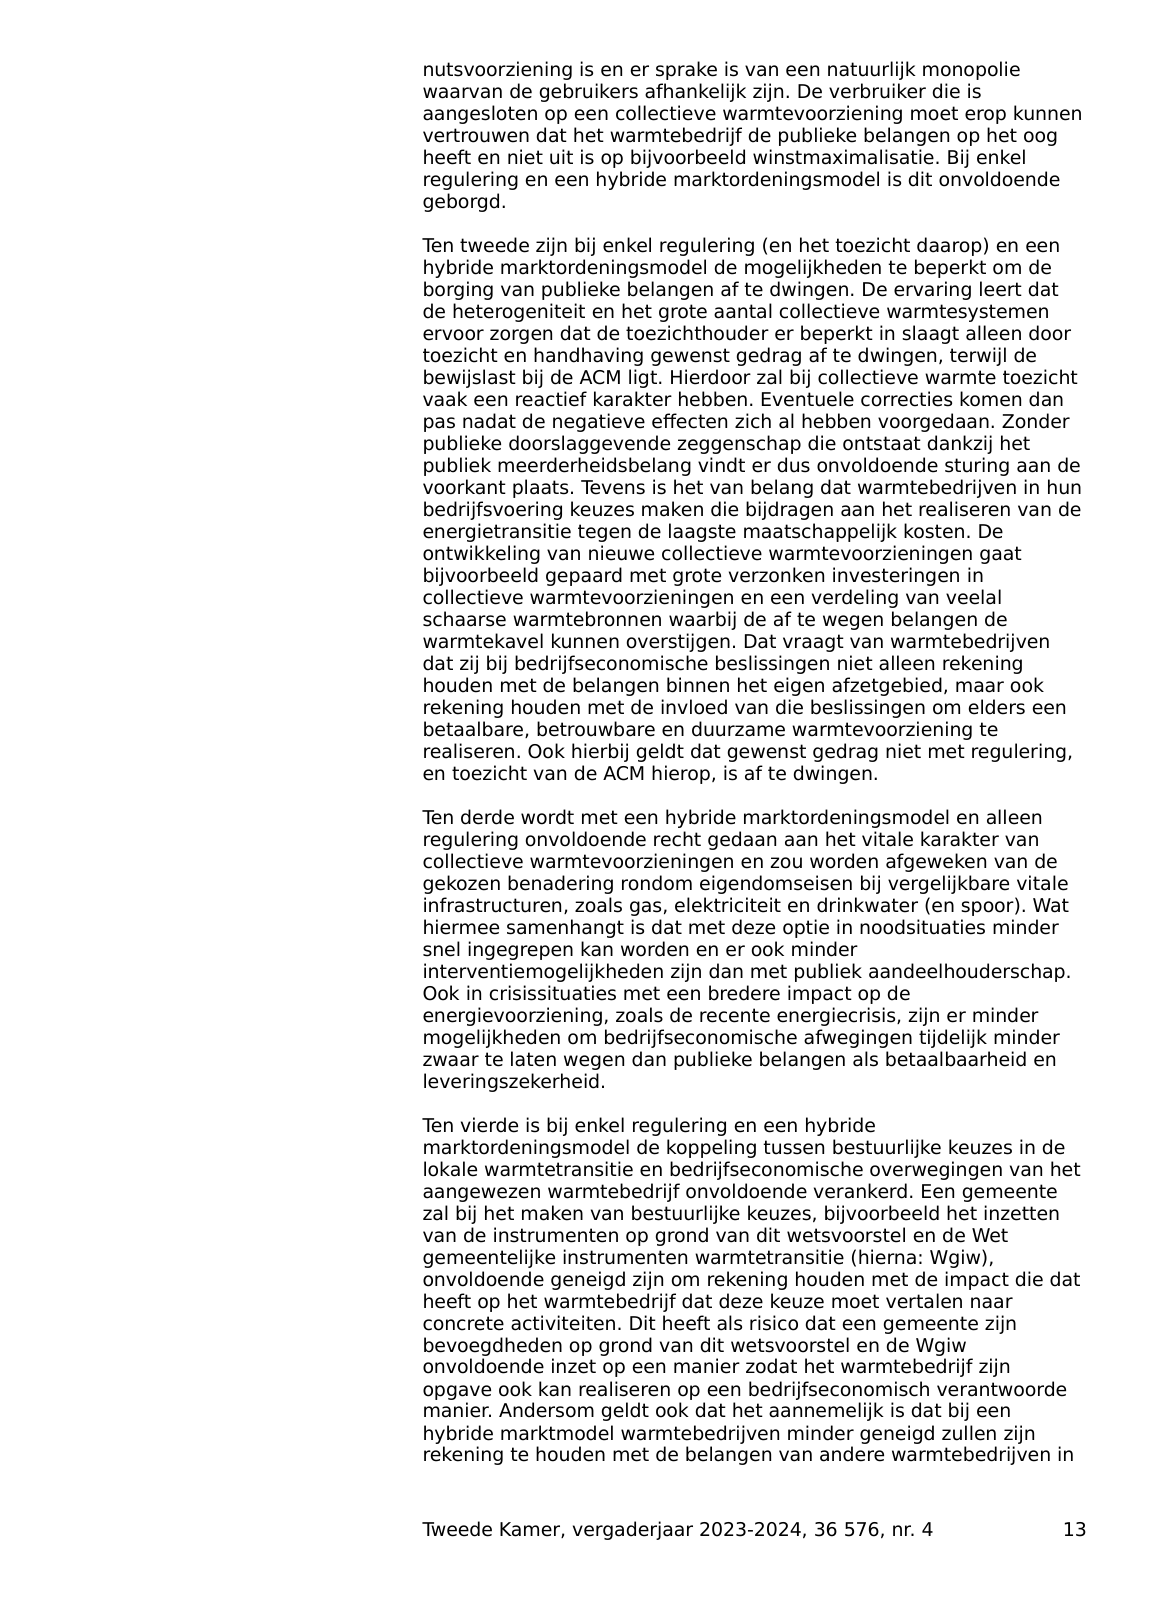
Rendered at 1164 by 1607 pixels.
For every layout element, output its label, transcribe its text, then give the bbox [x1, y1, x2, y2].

text nutsvoorziening is en er sprake is van een natuurlijk monopolie waarvan de gebruikers afhankelijk zijn. De verbruiker die is aangesloten op een collectieve warmtevoorziening moet erop kunnen vertrouwen dat het warmtebedrijf de publieke belangen op het oog heeft en niet uit is op bijvoorbeeld winstmaximalisatie. Bij enkel regulering en een hybride marktordeningsmodel is dit onvoldoende geborgd. [422, 59, 1087, 213]
text Ten derde wordt met een hybride marktordeningsmodel en alleen regulering onvoldoende recht gedaan aan het vitale karakter van collectieve warmtevoorzieningen en zou worden afgeweken van de gekozen benadering rondom eigendomseisen bij vergelijkbare vitale infrastructuren, zoals gas, elektriciteit en drinkwater (en spoor). Wat hiermee samenhangt is dat met deze optie in noodsituaties minder snel ingegrepen kan worden en er ook minder interventiemogelijkheden zijn dan met publiek aandeelhouderschap. Ook in crisissituaties met een bredere impact op de energievoorziening, zoals de recente energiecrisis, zijn er minder mogelijkheden om bedrijfseconomische afwegingen tijdelijk minder zwaar te laten wegen dan publieke belangen als betaalbaarheid en leveringszekerheid. [422, 807, 1087, 1092]
text Ten tweede zijn bij enkel regulering (en het toezicht daarop) en een hybride marktordeningsmodel de mogelijkheden te beperkt om de borging van publieke belangen af te dwingen. De ervaring leert dat de heterogeniteit en het grote aantal collectieve warmtesystemen ervoor zorgen dat de toezichthouder er beperkt in slaagt alleen door toezicht en handhaving gewenst gedrag af te dwingen, terwijl de bewijslast bij de ACM ligt. Hierdoor zal bij collectieve warmte toezicht vaak een reactief karakter hebben. Eventuele correcties komen dan pas nadat de negatieve effecten zich al hebben voorgedaan. Zonder publieke doorslaggevende zeggenschap die ontstaat dankzij het publiek meerderheidsbelang vindt er dus onvoldoende sturing aan de voorkant plaats. Tevens is het van belang dat warmtebedrijven in hun bedrijfsvoering keuzes maken die bijdragen aan het realiseren van de energietransitie tegen de laagste maatschappelijk kosten. De ontwikkeling van nieuwe collectieve warmtevoorzieningen gaat bijvoorbeeld gepaard met grote verzonken investeringen in collectieve warmtevoorzieningen en een verdeling van veelal schaarse warmtebronnen waarbij de af te wegen belangen de warmtekavel kunnen overstijgen. Dat vraagt van warmtebedrijven dat zij bij bedrijfseconomische beslissingen niet alleen rekening houden met de belangen binnen het eigen afzetgebied, maar ook rekening houden met de invloed van die beslissingen om elders een betaalbare, betrouwbare en duurzame warmtevoorziening te realiseren. Ook hierbij geldt dat gewenst gedrag niet met regulering, en toezicht van de ACM hierop, is af te dwingen. [422, 235, 1087, 784]
text Ten vierde is bij enkel regulering en een hybride marktordeningsmodel de koppeling tussen bestuurlijke keuzes in de lokale warmtetransitie en bedrijfseconomische overwegingen van het aangewezen warmtebedrijf onvoldoende verankerd. Een gemeente zal bij het maken van bestuurlijke keuzes, bijvoorbeeld het inzetten van de instrumenten op grond van dit wetsvoorstel en de Wet gemeentelijke instrumenten warmtetransitie (hierna: Wgiw), onvoldoende geneigd zijn om rekening houden met de impact die dat heeft op het warmtebedrijf dat deze keuze moet vertalen naar concrete activiteiten. Dit heeft als risico dat een gemeente zijn bevoegdheden op grond van dit wetsvoorstel en de Wgiw onvoldoende inzet op een manier zodat het warmtebedrijf zijn opgave ook kan realiseren op een bedrijfseconomisch verantwoorde manier. Andersom geldt ook dat het aannemelijk is dat bij een hybride marktmodel warmtebedrijven minder geneigd zullen zijn rekening te houden met de belangen van andere warmtebedrijven in [422, 1115, 1087, 1466]
